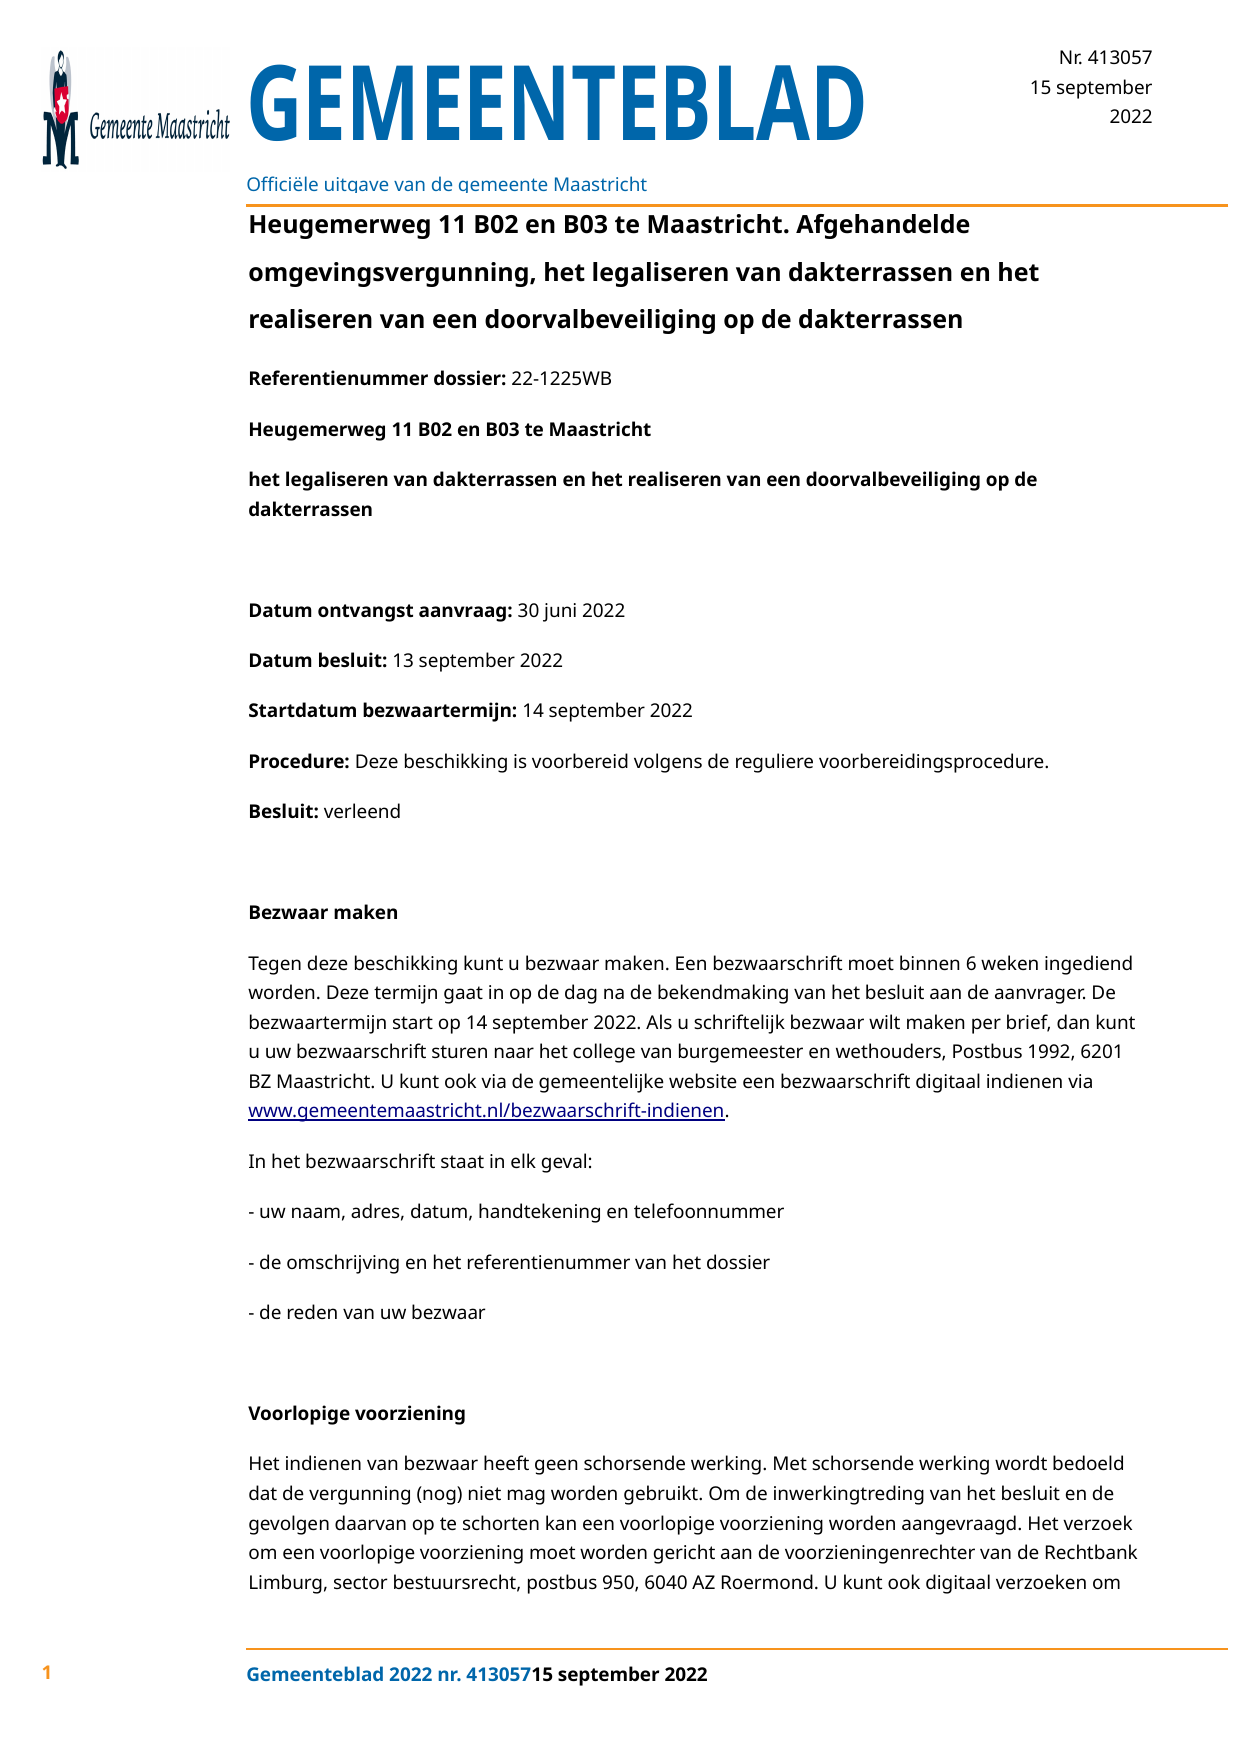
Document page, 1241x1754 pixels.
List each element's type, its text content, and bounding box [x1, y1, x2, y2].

text het legaliseren van dakterrassen en het realiseren van een doorvalbeveiliging op de dakterrassen [248, 466, 1152, 522]
text Startdatum bezwaartermijn: 14 september 2022 [248, 698, 1152, 723]
text - de reden van uw bezwaar [248, 1299, 1152, 1325]
text Voorlopige voorziening [248, 1400, 1152, 1426]
text Datum besluit: 13 september 2022 [248, 647, 1152, 673]
text Referentienummer dossier: 22-1225WB [248, 366, 1152, 391]
text Heugemerweg 11 B02 en B03 te Maastricht. Afgehandelde omgevingsvergunning, het legaliseren van dakterrassen en het realiseren van een doorvalbeveiliging op de dakterrassen [248, 207, 1152, 336]
text Datum ontvangst aanvraag: 30 juni 2022 [248, 597, 1152, 622]
text Besluit: verleend [248, 798, 1152, 824]
text - de omschrijving en het referentienummer van het dossier [248, 1249, 1152, 1274]
text Het indienen van bezwaar heeft geen schorsende werking. Met schorsende werking wordt bedoeld dat de vergunning (nog) niet mag worden gebruikt. Om de inwerkingtreding van het besluit en de gevolgen daarvan op te schorten kan een voorlopige voorziening worden aangevraagd. Het verzoek om een voorlopige voorziening moet worden gericht aan de voorzieningenrechter van de Rechtbank Limburg, sector bestuursrecht, postbus 950, 6040 AZ Roermond. U kunt ook digitaal verzoeken om [248, 1451, 1152, 1594]
text - uw naam, adres, datum, handtekening en telefoonnummer [248, 1198, 1152, 1224]
picture [41, 47, 231, 172]
text Procedure: Deze beschikking is voorbereid volgens de reguliere voorbereidingsprocedure. [248, 748, 1152, 774]
text Bezwaar maken [248, 899, 1152, 925]
text In het bezwaarschrift staat in elk geval: [248, 1148, 1152, 1174]
text Heugemerweg 11 B02 en B03 te Maastricht [248, 416, 1152, 442]
text Tegen deze beschikking kunt u bezwaar maken. Een bezwaarschrift moet binnen 6 weken ingediend worden. Deze termijn gaat in op de dag na de bekendmaking van het besluit aan de aanvrager. De bezwaartermijn start op 14 september 2022. Als u schriftelijk bezwaar wilt maken per brief, dan kunt u uw bezwaarschrift sturen naar het college van burgemeester en wethouders, Postbus 1992, 6201 BZ Maastricht. U kunt ook via de gemeentelijke website een bezwaarschrift digitaal indienen via www.gemeentemaastricht.nl/bezwaarschrift-indienen. [248, 950, 1152, 1123]
